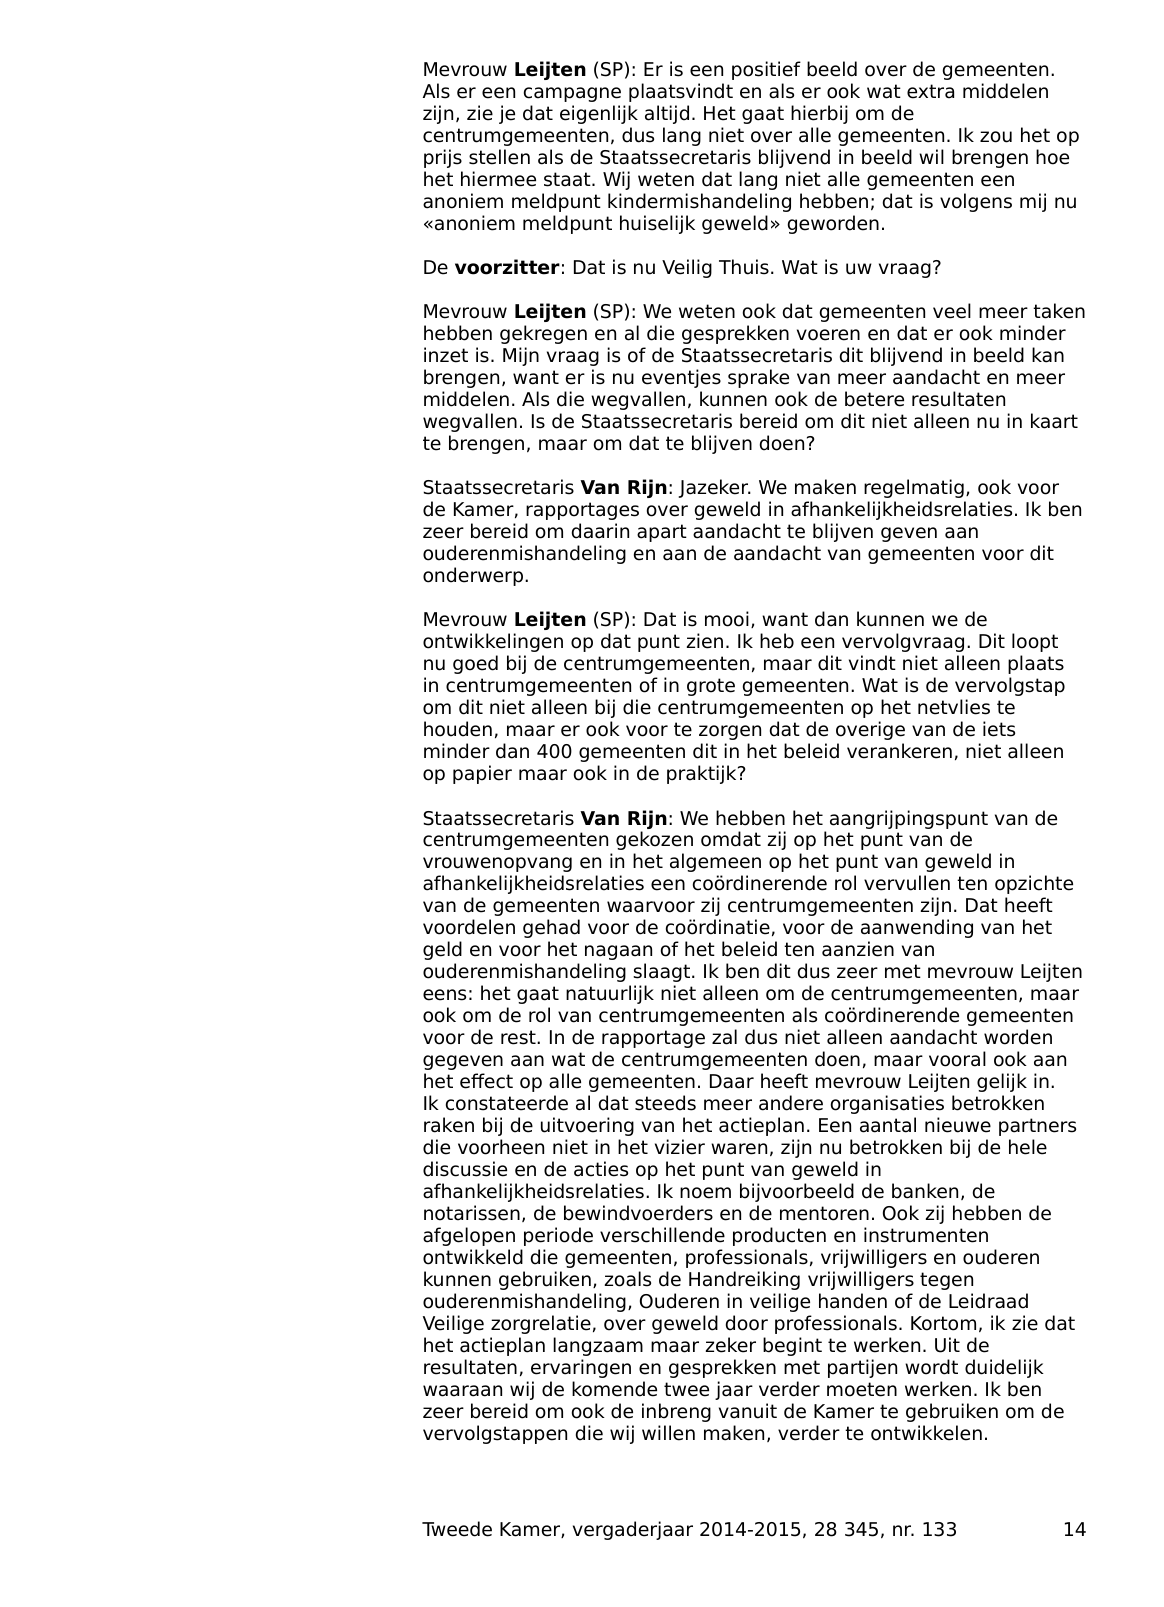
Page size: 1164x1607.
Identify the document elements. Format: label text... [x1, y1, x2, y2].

text Mevrouw Leijten (SP): Er is een positief beeld over de gemeenten. Als er een campagne plaatsvindt en als er ook wat extra middelen zijn, zie je dat eigenlijk altijd. Het gaat hierbij om de centrumgemeenten, dus lang niet over alle gemeenten. Ik zou het op prijs stellen als de Staatssecretaris blijvend in beeld wil brengen hoe het hiermee staat. Wij weten dat lang niet alle gemeenten een anoniem meldpunt kindermishandeling hebben; dat is volgens mij nu «anoniem meldpunt huiselijk geweld» geworden. [422, 59, 1087, 235]
text Staatssecretaris Van Rijn: Jazeker. We maken regelmatig, ook voor de Kamer, rapportages over geweld in afhankelijkheidsrelaties. Ik ben zeer bereid om daarin apart aandacht te blijven geven aan ouderenmishandeling en aan de aandacht van gemeenten voor dit onderwerp. [422, 477, 1087, 587]
text Staatssecretaris Van Rijn: We hebben het aangrijpingspunt van de centrumgemeenten gekozen omdat zij op het punt van de vrouwenopvang en in het algemeen op het punt van geweld in afhankelijkheidsrelaties een coördinerende rol vervullen ten opzichte van de gemeenten waarvoor zij centrumgemeenten zijn. Dat heeft voordelen gehad voor de coördinatie, voor de aanwending van het geld en voor het nagaan of het beleid ten aanzien van ouderenmishandeling slaagt. Ik ben dit dus zeer met mevrouw Leijten eens: het gaat natuurlijk niet alleen om de centrumgemeenten, maar ook om de rol van centrumgemeenten als coördinerende gemeenten voor de rest. In de rapportage zal dus niet alleen aandacht worden gegeven aan wat de centrumgemeenten doen, maar vooral ook aan het effect op alle gemeenten. Daar heeft mevrouw Leijten gelijk in. [422, 807, 1087, 1093]
text Ik constateerde al dat steeds meer andere organisaties betrokken raken bij de uitvoering van het actieplan. Een aantal nieuwe partners die voorheen niet in het vizier waren, zijn nu betrokken bij de hele discussie en de acties op het punt van geweld in afhankelijkheidsrelaties. Ik noem bijvoorbeeld de banken, de notarissen, de bewindvoerders en de mentoren. Ook zij hebben de afgelopen periode verschillende producten en instrumenten ontwikkeld die gemeenten, professionals, vrijwilligers en ouderen kunnen gebruiken, zoals de Handreiking vrijwilligers tegen ouderenmishandeling, Ouderen in veilige handen of de Leidraad Veilige zorgrelatie, over geweld door professionals. Kortom, ik zie dat het actieplan langzaam maar zeker begint te werken. Uit de resultaten, ervaringen en gesprekken met partijen wordt duidelijk waaraan wij de komende twee jaar verder moeten werken. Ik ben zeer bereid om ook de inbreng vanuit de Kamer te gebruiken om de vervolgstappen die wij willen maken, verder te ontwikkelen. [422, 1093, 1087, 1445]
text Mevrouw Leijten (SP): Dat is mooi, want dan kunnen we de ontwikkelingen op dat punt zien. Ik heb een vervolgvraag. Dit loopt nu goed bij de centrumgemeenten, maar dit vindt niet alleen plaats in centrumgemeenten of in grote gemeenten. Wat is de vervolgstap om dit niet alleen bij die centrumgemeenten op het netvlies te houden, maar er ook voor te zorgen dat de overige van de iets minder dan 400 gemeenten dit in het beleid verankeren, niet alleen op papier maar ook in de praktijk? [422, 609, 1087, 785]
text Mevrouw Leijten (SP): We weten ook dat gemeenten veel meer taken hebben gekregen en al die gesprekken voeren en dat er ook minder inzet is. Mijn vraag is of de Staatssecretaris dit blijvend in beeld kan brengen, want er is nu eventjes sprake van meer aandacht en meer middelen. Als die wegvallen, kunnen ook de betere resultaten wegvallen. Is de Staatssecretaris bereid om dit niet alleen nu in kaart te brengen, maar om dat te blijven doen? [422, 301, 1087, 455]
text De voorzitter: Dat is nu Veilig Thuis. Wat is uw vraag? [422, 257, 1087, 279]
